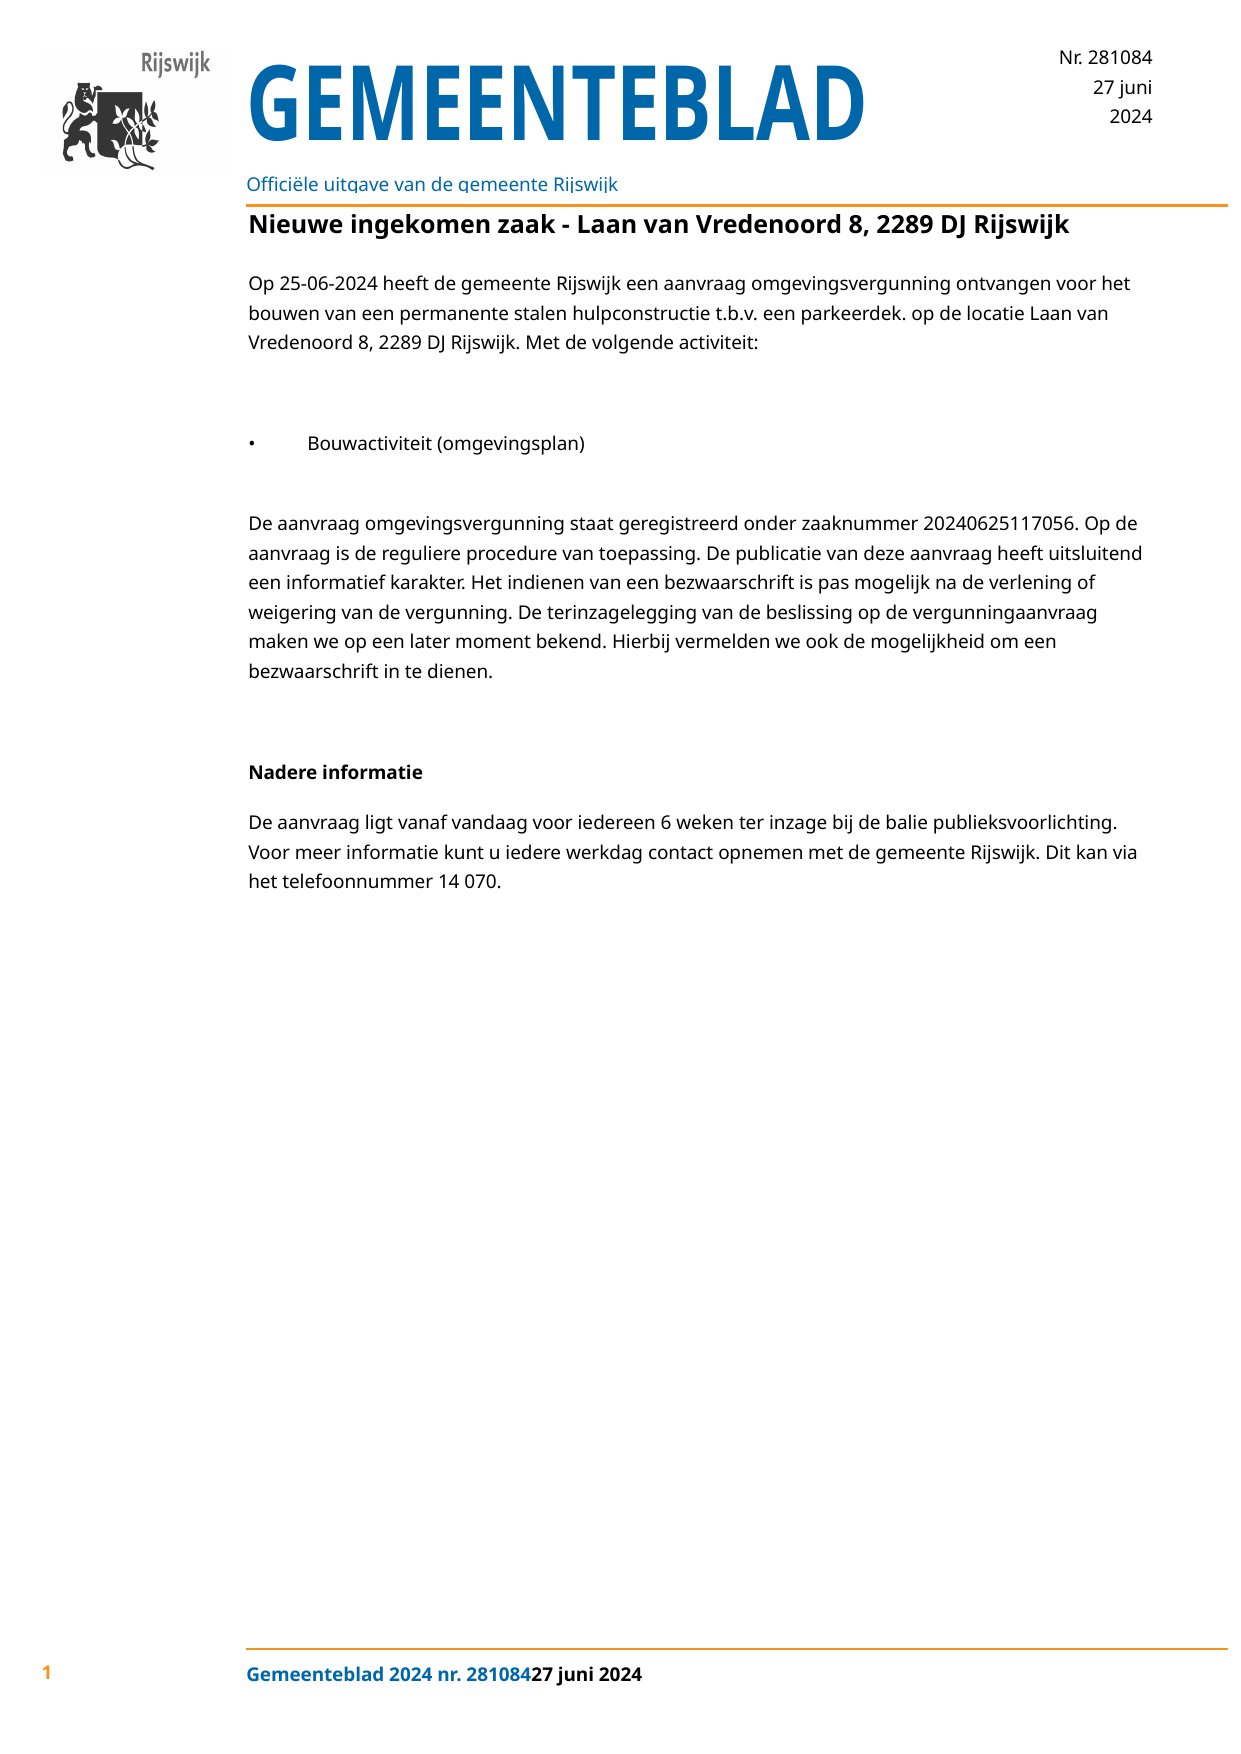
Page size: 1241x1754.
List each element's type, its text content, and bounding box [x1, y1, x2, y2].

text Op 25-06-2024 heeft de gemeente Rijswijk een aanvraag omgevingsvergunning ontvangen voor het bouwen van een permanente stalen hulpconstructie t.b.v. een parkeerdek. op de locatie Laan van Vredenoord 8, 2289 DJ Rijswijk. Met de volgende activiteit: [248, 270, 1152, 355]
list Bouwactiviteit (omgevingsplan) [248, 430, 1152, 456]
text Nieuwe ingekomen zaak - Laan van Vredenoord 8, 2289 DJ Rijswijk [248, 207, 1152, 241]
picture [41, 47, 231, 172]
text De aanvraag omgevingsvergunning staat geregistreerd onder zaaknummer 20240625117056. Op de aanvraag is de reguliere procedure van toepassing. De publicatie van deze aanvraag heeft uitsluitend een informatief karakter. Het indienen van een bezwaarschrift is pas mogelijk na de verlening of weigering van de vergunning. De terinzagelegging van de beslissing op de vergunningaanvraag maken we op een later moment bekend. Hierbij vermelden we ook de mogelijkheid om een bezwaarschrift in te dienen. [248, 510, 1152, 684]
text De aanvraag ligt vanaf vandaag voor iedereen 6 weken ter inzage bij de balie publieksvoorlichting. Voor meer informatie kunt u iedere werkdag contact opnemen met de gemeente Rijswijk. Dit kan via het telefoonnummer 14 070. [248, 809, 1152, 894]
text Nadere informatie [248, 759, 1152, 785]
